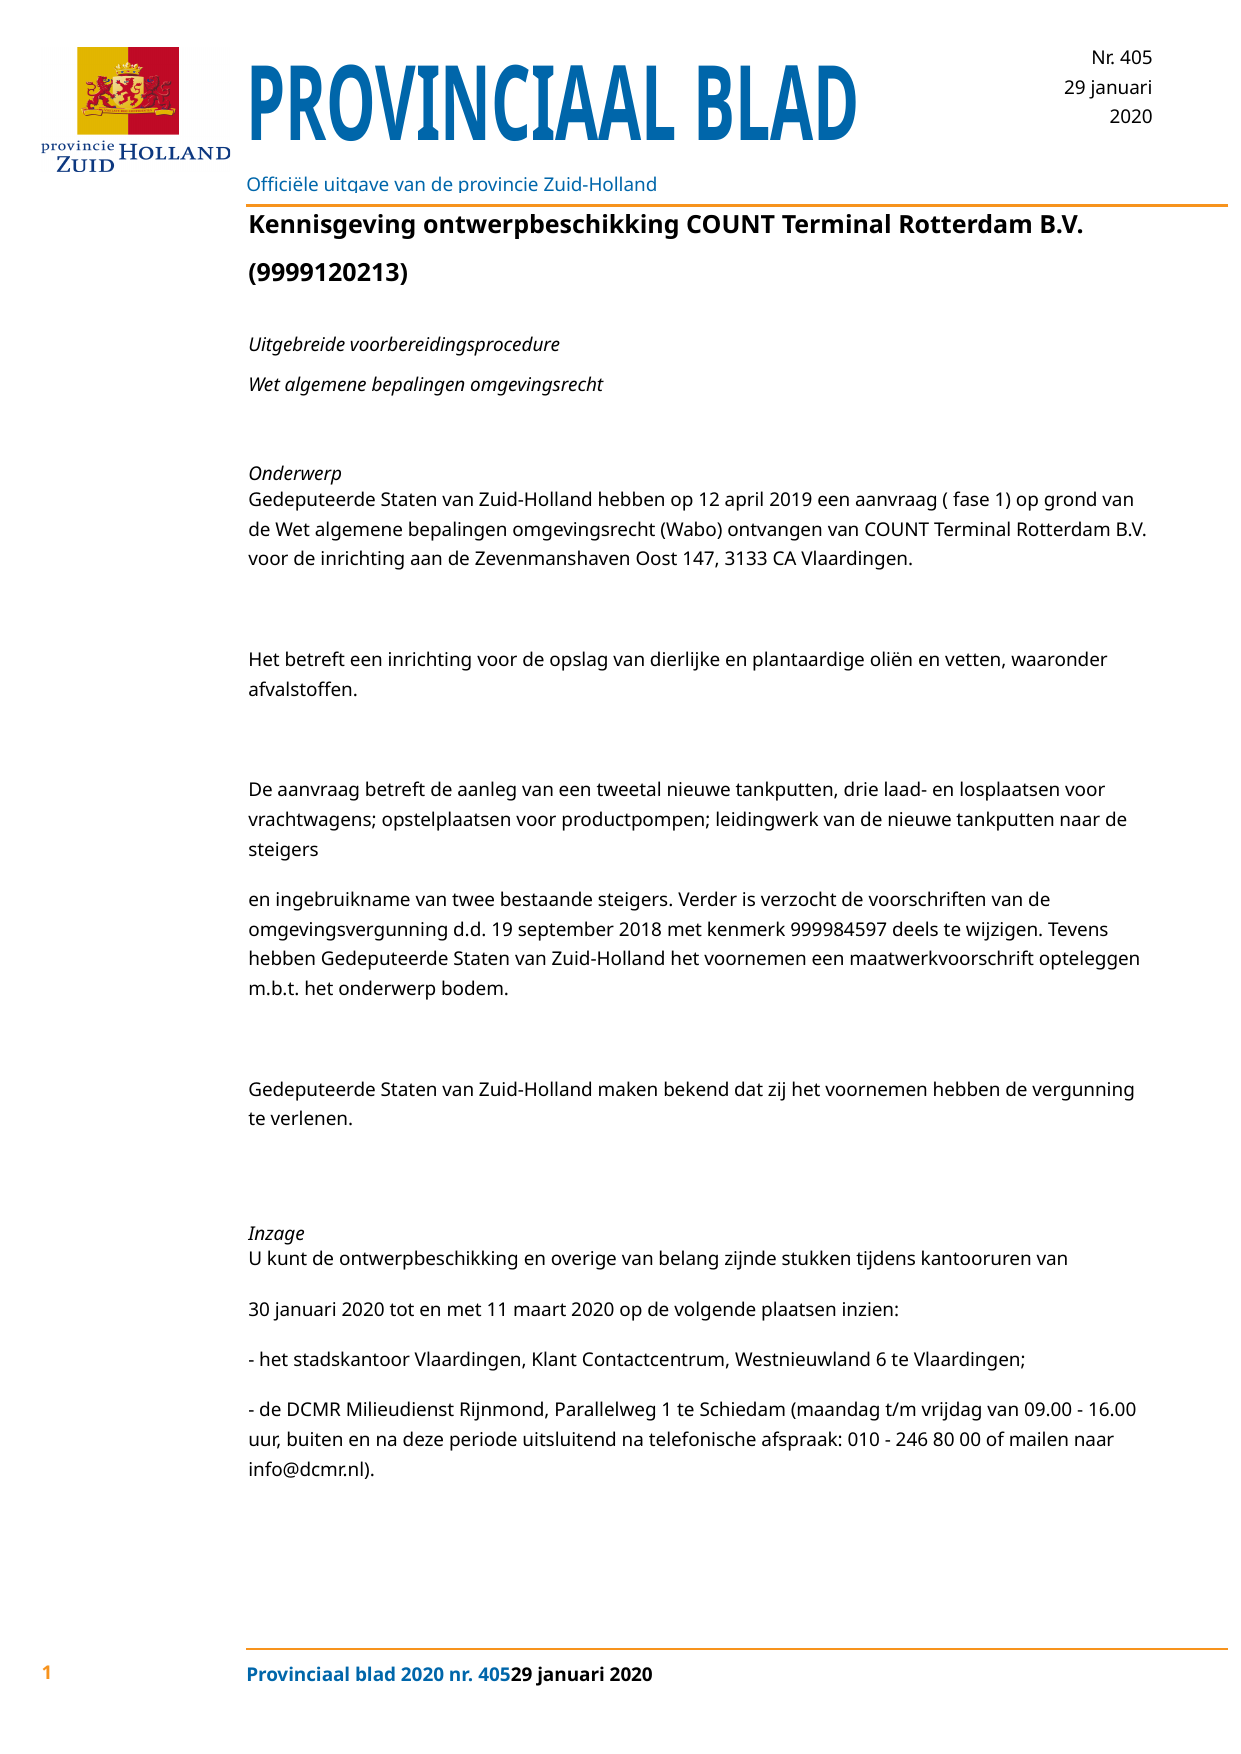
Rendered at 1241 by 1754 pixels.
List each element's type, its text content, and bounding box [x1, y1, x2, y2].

text U kunt de ontwerpbeschikking en overige van belang zijnde stukken tijdens kantooruren van [248, 1245, 1152, 1271]
text 30 januari 2020 tot en met 11 maart 2020 op de volgende plaatsen inzien: [248, 1296, 1152, 1322]
text Onderwerp [248, 460, 1152, 486]
text Uitgebreide voorbereidingsprocedure [248, 331, 1152, 357]
text Kennisgeving ontwerpbeschikking COUNT Terminal Rotterdam B.V. (9999120213) [248, 207, 1152, 288]
text - het stadskantoor Vlaardingen, Klant Contactcentrum, Westnieuwland 6 te Vlaardingen; [248, 1346, 1152, 1372]
text Wet algemene bepalingen omgevingsrecht [248, 371, 1152, 396]
text Het betreft een inrichting voor de opslag van dierlijke en plantaardige oliën en vetten, waaronder afvalstoffen. [248, 646, 1152, 701]
text Gedeputeerde Staten van Zuid-Holland maken bekend dat zij het voornemen hebben de vergunning te verlenen. [248, 1076, 1152, 1131]
picture [41, 47, 231, 172]
text - de DCMR Milieudienst Rijnmond, Parallelweg 1 te Schiedam (maandag t/m vrijdag van 09.00 - 16.00 uur, buiten en na deze periode uitsluitend na telefonische afspraak: 010 - 246 80 00 of mailen naar info@dcmr.nl). [248, 1397, 1152, 1482]
text en ingebruikname van twee bestaande steigers. Verder is verzocht de voorschriften van de omgevingsvergunning d.d. 19 september 2018 met kenmerk 999984597 deels te wijzigen. Tevens hebben Gedeputeerde Staten van Zuid-Holland het voornemen een maatwerkvoorschrift opteleggen m.b.t. het onderwerp bodem. [248, 886, 1152, 1001]
text Gedeputeerde Staten van Zuid-Holland hebben op 12 april 2019 een aanvraag ( fase 1) op grond van de Wet algemene bepalingen omgevingsrecht (Wabo) ontvangen van COUNT Terminal Rotterdam B.V. voor de inrichting aan de Zevenmanshaven Oost 147, 3133 CA Vlaardingen. [248, 486, 1152, 571]
text De aanvraag betreft de aanleg van een tweetal nieuwe tankputten, drie laad- en losplaatsen voor vrachtwagens; opstelplaatsen voor productpompen; leidingwerk van de nieuwe tankputten naar de steigers [248, 777, 1152, 861]
text Inzage [248, 1220, 1152, 1245]
